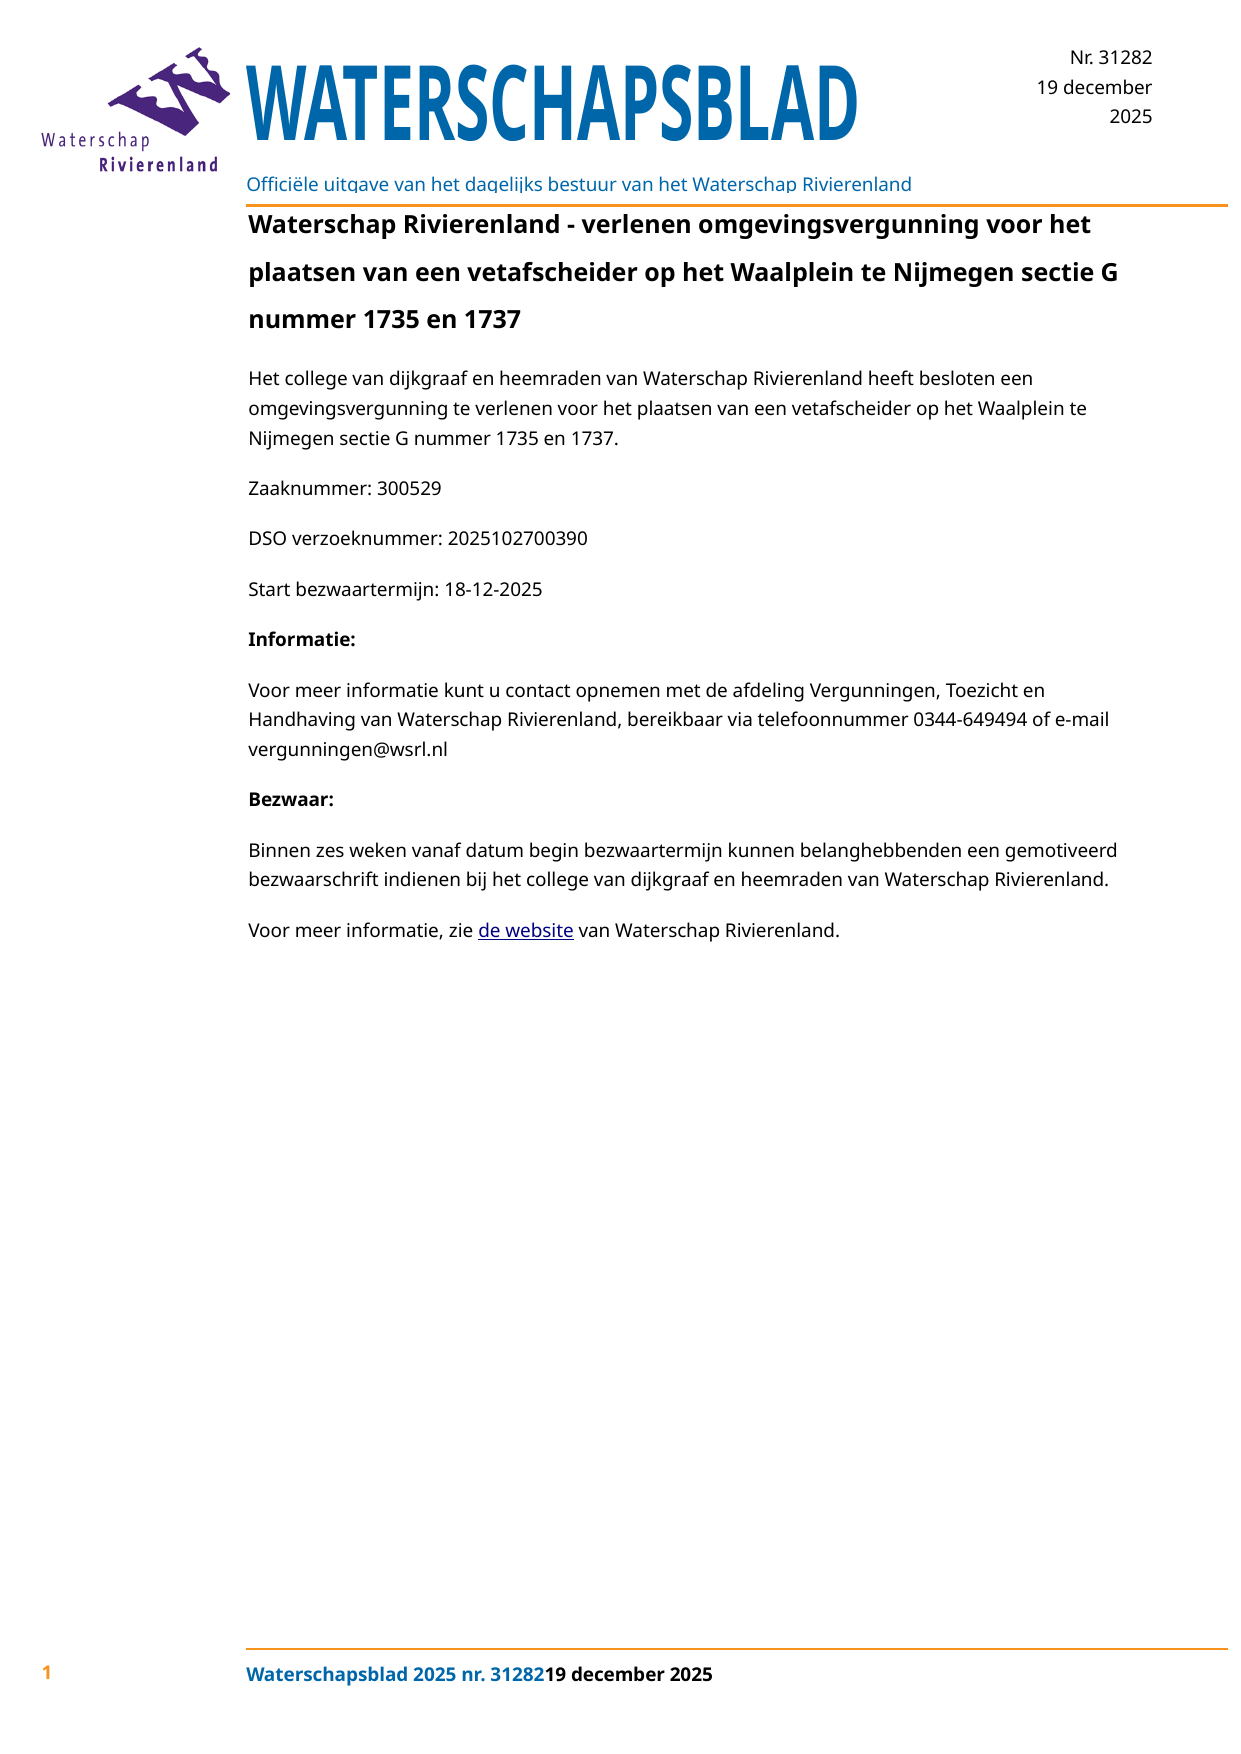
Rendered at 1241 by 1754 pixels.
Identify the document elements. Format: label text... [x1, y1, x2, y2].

text Zaaknummer: 300529 [248, 475, 1152, 501]
text Het college van dijkgraaf en heemraden van Waterschap Rivierenland heeft besloten een omgevingsvergunning te verlenen voor het plaatsen van een vetafscheider op het Waalplein te Nijmegen sectie G nummer 1735 en 1737. [248, 366, 1152, 450]
text Binnen zes weken vanaf datum begin bezwaartermijn kunnen belanghebbenden een gemotiveerd bezwaarschrift indienen bij het college van dijkgraaf en heemraden van Waterschap Rivierenland. [248, 837, 1152, 892]
text Informatie: [248, 626, 1152, 652]
picture [41, 47, 231, 172]
text Voor meer informatie, zie de website van Waterschap Rivierenland. [248, 917, 1152, 942]
text Waterschap Rivierenland - verlenen omgevingsvergunning voor het plaatsen van een vetafscheider op het Waalplein te Nijmegen sectie G nummer 1735 en 1737 [248, 207, 1152, 336]
text Start bezwaartermijn: 18-12-2025 [248, 576, 1152, 602]
text Bezwaar: [248, 786, 1152, 812]
text DSO verzoeknummer: 2025102700390 [248, 526, 1152, 551]
text Voor meer informatie kunt u contact opnemen met de afdeling Vergunningen, Toezicht en Handhaving van Waterschap Rivierenland, bereikbaar via telefoonnummer 0344-649494 of e-mail vergunningen@wsrl.nl [248, 677, 1152, 762]
